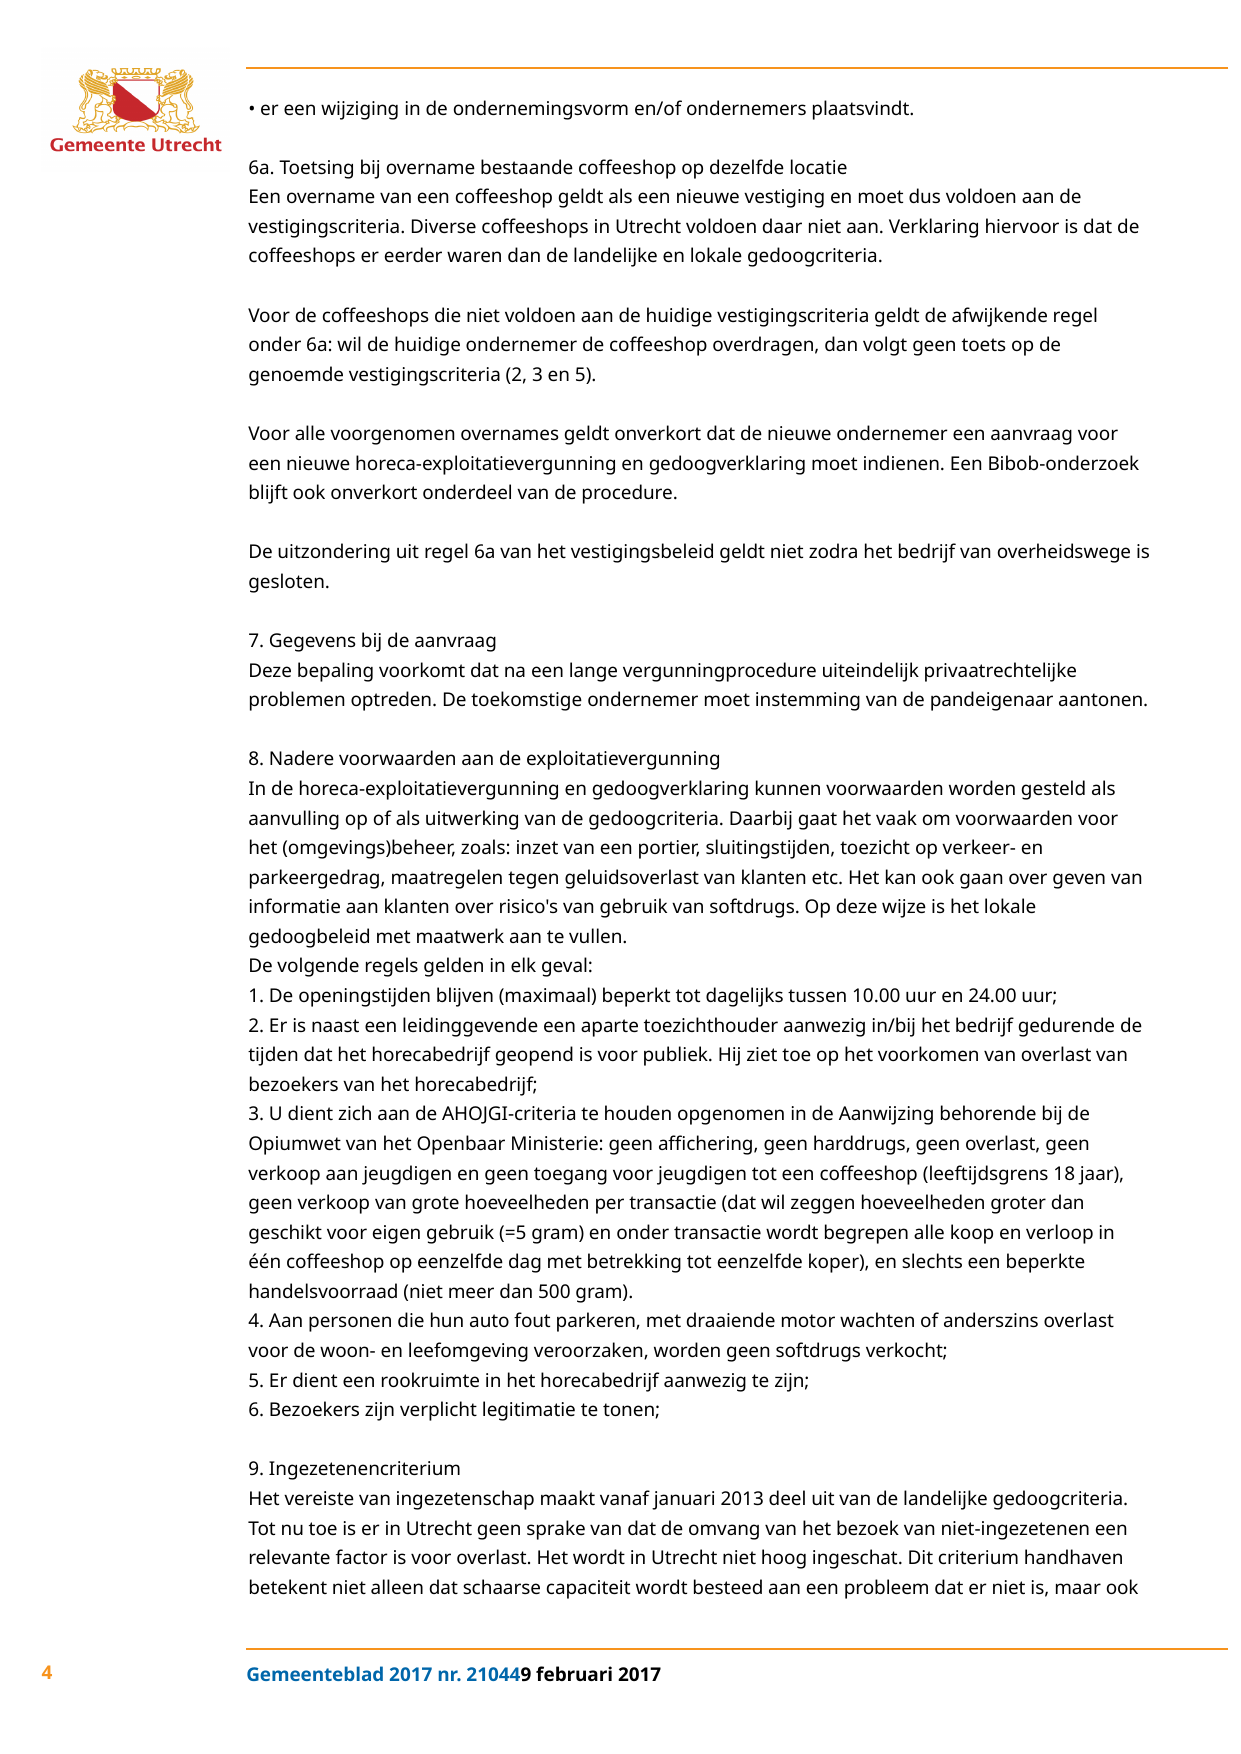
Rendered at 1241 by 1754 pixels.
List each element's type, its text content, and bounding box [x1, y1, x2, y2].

text De uitzondering uit regel 6a van het vestigingsbeleid geldt niet zodra het bedrijf van overheidswege is gesloten. [248, 538, 1152, 594]
text 7. Gegevens bij de aanvraag [248, 627, 1152, 653]
text In de horeca-exploitatievergunning en gedoogverklaring kunnen voorwaarden worden gesteld als aanvulling op of als uitwerking van de gedoogcriteria. Daarbij gaat het vaak om voorwaarden voor het (omgevings)beheer, zoals: inzet van een portier, sluitingstijden, toezicht op verkeer- en parkeergedrag, maatregelen tegen geluidsoverlast van klanten etc. Het kan ook gaan over geven van informatie aan klanten over risico's van gebruik van softdrugs. Op deze wijze is het lokale gedoogbeleid met maatwerk aan te vullen. [248, 775, 1152, 949]
text 2. Er is naast een leidinggevende een aparte toezichthouder aanwezig in/bij het bedrijf gedurende de tijden dat het horecabedrijf geopend is voor publiek. Hij ziet toe op het voorkomen van overlast van bezoekers van het horecabedrijf; [248, 1012, 1152, 1097]
text 6a. Toetsing bij overname bestaande coffeeshop op dezelfde locatie [248, 154, 1152, 180]
picture [41, 47, 231, 172]
text 8. Nadere voorwaarden aan de exploitatievergunning [248, 746, 1152, 771]
text • er een wijziging in de ondernemingsvorm en/of ondernemers plaatsvindt. [248, 95, 1152, 121]
text 3. U dient zich aan de AHOJGI-criteria te houden opgenomen in de Aanwijzing behorende bij de Opiumwet van het Openbaar Ministerie: geen affichering, geen harddrugs, geen overlast, geen verkoop aan jeugdigen en geen toegang voor jeugdigen tot een coffeeshop (leeftijdsgrens 18 jaar), geen verkoop van grote hoeveelheden per transactie (dat wil zeggen hoeveelheden groter dan geschikt voor eigen gebruik (=5 gram) en onder transactie wordt begrepen alle koop en verloop in één coffeeshop op eenzelfde dag met betrekking tot eenzelfde koper), en slechts een beperkte handelsvoorraad (niet meer dan 500 gram). [248, 1101, 1152, 1304]
text Deze bepaling voorkomt dat na een lange vergunningprocedure uiteindelijk privaatrechtelijke problemen optreden. De toekomstige ondernemer moet instemming van de pandeigenaar aantonen. [248, 657, 1152, 712]
text Het vereiste van ingezetenschap maakt vanaf januari 2013 deel uit van de landelijke gedoogcriteria. Tot nu toe is er in Utrecht geen sprake van dat de omvang van het bezoek van niet-ingezetenen een relevante factor is voor overlast. Het wordt in Utrecht niet hoog ingeschat. Dit criterium handhaven betekent niet alleen dat schaarse capaciteit wordt besteed aan een probleem dat er niet is, maar ook [248, 1485, 1152, 1600]
text Een overname van een coffeeshop geldt als een nieuwe vestiging en moet dus voldoen aan de vestigingscriteria. Diverse coffeeshops in Utrecht voldoen daar niet aan. Verklaring hiervoor is dat de coffeeshops er eerder waren dan de landelijke en lokale gedoogcriteria. [248, 183, 1152, 268]
text 1. De openingstijden blijven (maximaal) beperkt tot dagelijks tussen 10.00 uur en 24.00 uur; [248, 982, 1152, 1008]
text Voor de coffeeshops die niet voldoen aan de huidige vestigingscriteria geldt de afwijkende regel onder 6a: wil de huidige ondernemer de coffeeshop overdragen, dan volgt geen toets op de genoemde vestigingscriteria (2, 3 en 5). [248, 302, 1152, 387]
text 4. Aan personen die hun auto fout parkeren, met draaiende motor wachten of anderszins overlast voor de woon- en leefomgeving veroorzaken, worden geen softdrugs verkocht; [248, 1308, 1152, 1363]
text Voor alle voorgenomen overnames geldt onverkort dat de nieuwe ondernemer een aanvraag voor een nieuwe horeca-exploitatievergunning en gedoogverklaring moet indienen. Een Bibob-onderzoek blijft ook onverkort onderdeel van de procedure. [248, 420, 1152, 505]
text De volgende regels gelden in elk geval: [248, 953, 1152, 978]
text 9. Ingezetenencriterium [248, 1456, 1152, 1481]
text 6. Bezoekers zijn verplicht legitimatie te tonen; [248, 1396, 1152, 1422]
text 5. Er dient een rookruimte in het horecabedrijf aanwezig te zijn; [248, 1367, 1152, 1393]
